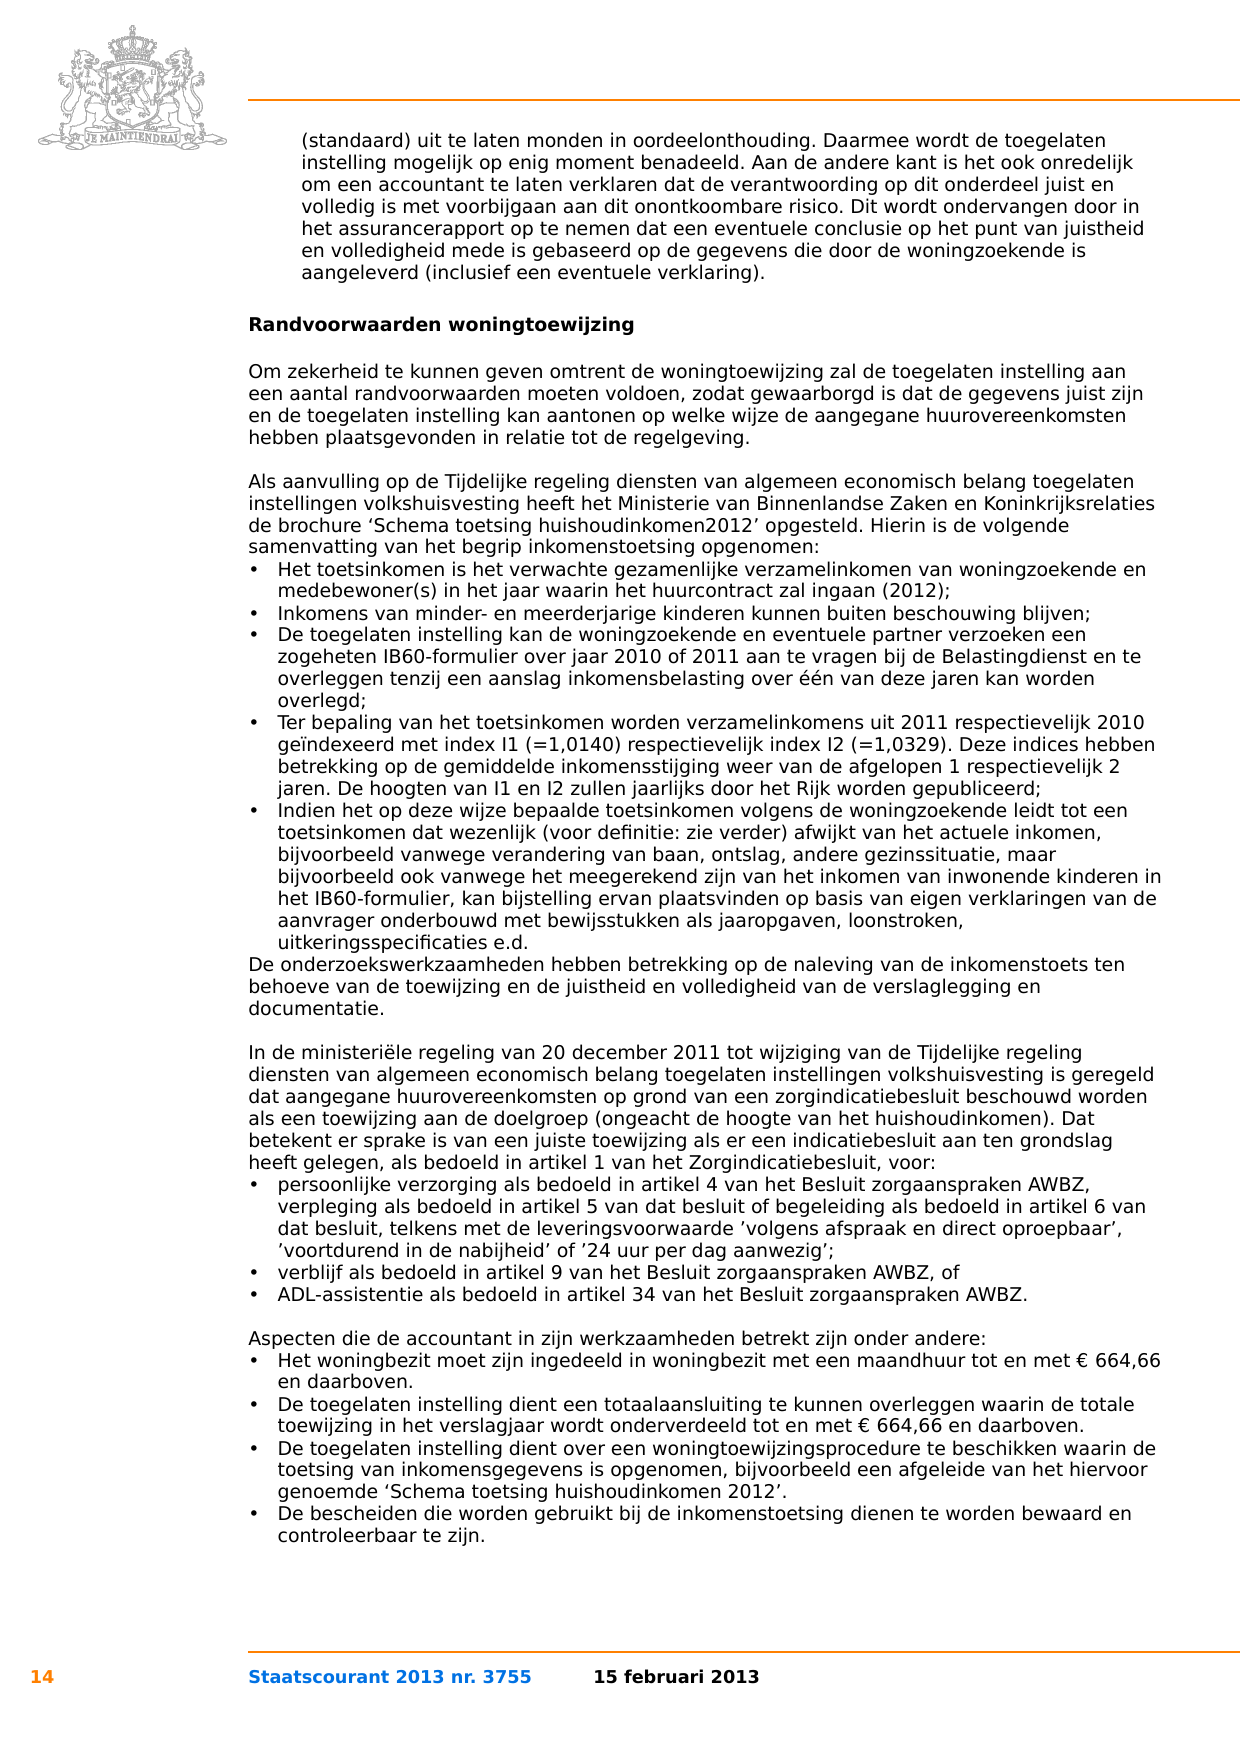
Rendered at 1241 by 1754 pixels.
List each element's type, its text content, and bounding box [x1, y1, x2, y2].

text In de ministeriële regeling van 20 december 2011 tot wijziging van de Tijdelijke regeling diensten van algemeen economisch belang toegelaten instellingen volkshuisvesting is geregeld dat aangegane huurovereenkomsten op grond van een zorgindicatiebesluit beschouwd worden als een toewijzing aan de doelgroep (ongeacht de hoogte van het huishoudinkomen). Dat betekent er sprake is van een juiste toewijzing als er een indicatiebesluit aan ten grondslag heeft gelegen, als bedoeld in artikel 1 van het Zorgindicatiebesluit, voor: [248, 1042, 1163, 1174]
text • De toegelaten instelling kan de woningzoekende en eventuele partner verzoeken een zogeheten IB60-formulier over jaar 2010 of 2011 aan te vragen bij de Belastingdienst en te overleggen tenzij een aanslag inkomensbelasting over één van deze jaren kan worden overlegd; [248, 624, 1163, 712]
picture [38, 25, 227, 150]
text • persoonlijke verzorging als bedoeld in artikel 4 van het Besluit zorgaanspraken AWBZ, verpleging als bedoeld in artikel 5 van dat besluit of begeleiding als bedoeld in artikel 6 van dat besluit, telkens met de leveringsvoorwaarde ’volgens afspraak en direct oproepbaar’, ’voortdurend in de nabijheid’ of ’24 uur per dag aanwezig’; [248, 1174, 1163, 1262]
text • Het toetsinkomen is het verwachte gezamenlijke verzamelinkomen van woningzoekende en medebewoner(s) in het jaar waarin het huurcontract zal ingaan (2012); [248, 558, 1163, 602]
text • Indien het op deze wijze bepaalde toetsinkomen volgens de woningzoekende leidt tot een toetsinkomen dat wezenlijk (voor definitie: zie verder) afwijkt van het actuele inkomen, bijvoorbeeld vanwege verandering van baan, ontslag, andere gezinssituatie, maar bijvoorbeeld ook vanwege het meegerekend zijn van het inkomen van inwonende kinderen in het IB60-formulier, kan bijstelling ervan plaatsvinden op basis van eigen verklaringen van de aanvrager onderbouwd met bewijsstukken als jaaropgaven, loonstroken, uitkeringsspecificaties e.d. [248, 800, 1163, 954]
text (standaard) uit te laten monden in oordeelonthouding. Daarmee wordt de toegelaten instelling mogelijk op enig moment benadeeld. Aan de andere kant is het ook onredelijk om een accountant te laten verklaren dat de verantwoording op dit onderdeel juist en volledig is met voorbijgaan aan dit onontkoombare risico. Dit wordt ondervangen door in het assurancerapport op te nemen dat een eventuele conclusie op het punt van juistheid en volledigheid mede is gebaseerd op de gegevens die door de woningzoekende is aangeleverd (inclusief een eventuele verklaring). [301, 130, 1163, 284]
text • ADL-assistentie als bedoeld in artikel 34 van het Besluit zorgaanspraken AWBZ. [248, 1284, 1163, 1306]
text • Ter bepaling van het toetsinkomen worden verzamelinkomens uit 2011 respectievelijk 2010 geïndexeerd met index I1 (=1,0140) respectievelijk index I2 (=1,0329). Deze indices hebben betrekking op de gemiddelde inkomensstijging weer van de afgelopen 1 respectievelijk 2 jaren. De hoogten van I1 en I2 zullen jaarlijks door het Rijk worden gepubliceerd; [248, 712, 1163, 800]
text Als aanvulling op de Tijdelijke regeling diensten van algemeen economisch belang toegelaten instellingen volkshuisvesting heeft het Ministerie van Binnenlandse Zaken en Koninkrijksrelaties de brochure ‘Schema toetsing huishoudinkomen2012’ opgesteld. Hierin is de volgende samenvatting van het begrip inkomenstoetsing opgenomen: [248, 471, 1163, 558]
text Om zekerheid te kunnen geven omtrent de woningtoewijzing zal de toegelaten instelling aan een aantal randvoorwaarden moeten voldoen, zodat gewaarborgd is dat de gegevens juist zijn en de toegelaten instelling kan aantonen op welke wijze de aangegane huurovereenkomsten hebben plaatsgevonden in relatie tot de regelgeving. [248, 361, 1163, 449]
text • De toegelaten instelling dient over een woningtoewijzingsprocedure te beschikken waarin de toetsing van inkomensgegevens is opgenomen, bijvoorbeeld een afgeleide van het hiervoor genoemde ‘Schema toetsing huishoudinkomen 2012’. [248, 1437, 1163, 1503]
text De onderzoekswerkzaamheden hebben betrekking op de naleving van de inkomenstoets ten behoeve van de toewijzing en de juistheid en volledigheid van de verslaglegging en documentatie. [248, 954, 1163, 1020]
text • Het woningbezit moet zijn ingedeeld in woningbezit met een maandhuur tot en met € 664,66 en daarboven. [248, 1349, 1163, 1393]
text Aspecten die de accountant in zijn werkzaamheden betrekt zijn onder andere: [248, 1327, 1163, 1349]
text • De toegelaten instelling dient een totaalaansluiting te kunnen overleggen waarin de totale toewijzing in het verslagjaar wordt onderverdeeld tot en met € 664,66 en daarboven. [248, 1393, 1163, 1437]
text • De bescheiden die worden gebruikt bij de inkomenstoetsing dienen te worden bewaard en controleerbaar te zijn. [248, 1503, 1163, 1547]
text • verblijf als bedoeld in artikel 9 van het Besluit zorgaanspraken AWBZ, of [248, 1262, 1163, 1284]
text • Inkomens van minder- en meerderjarige kinderen kunnen buiten beschouwing blijven; [248, 602, 1163, 624]
subtitle Randvoorwaarden woningtoewijzing [248, 314, 1163, 336]
